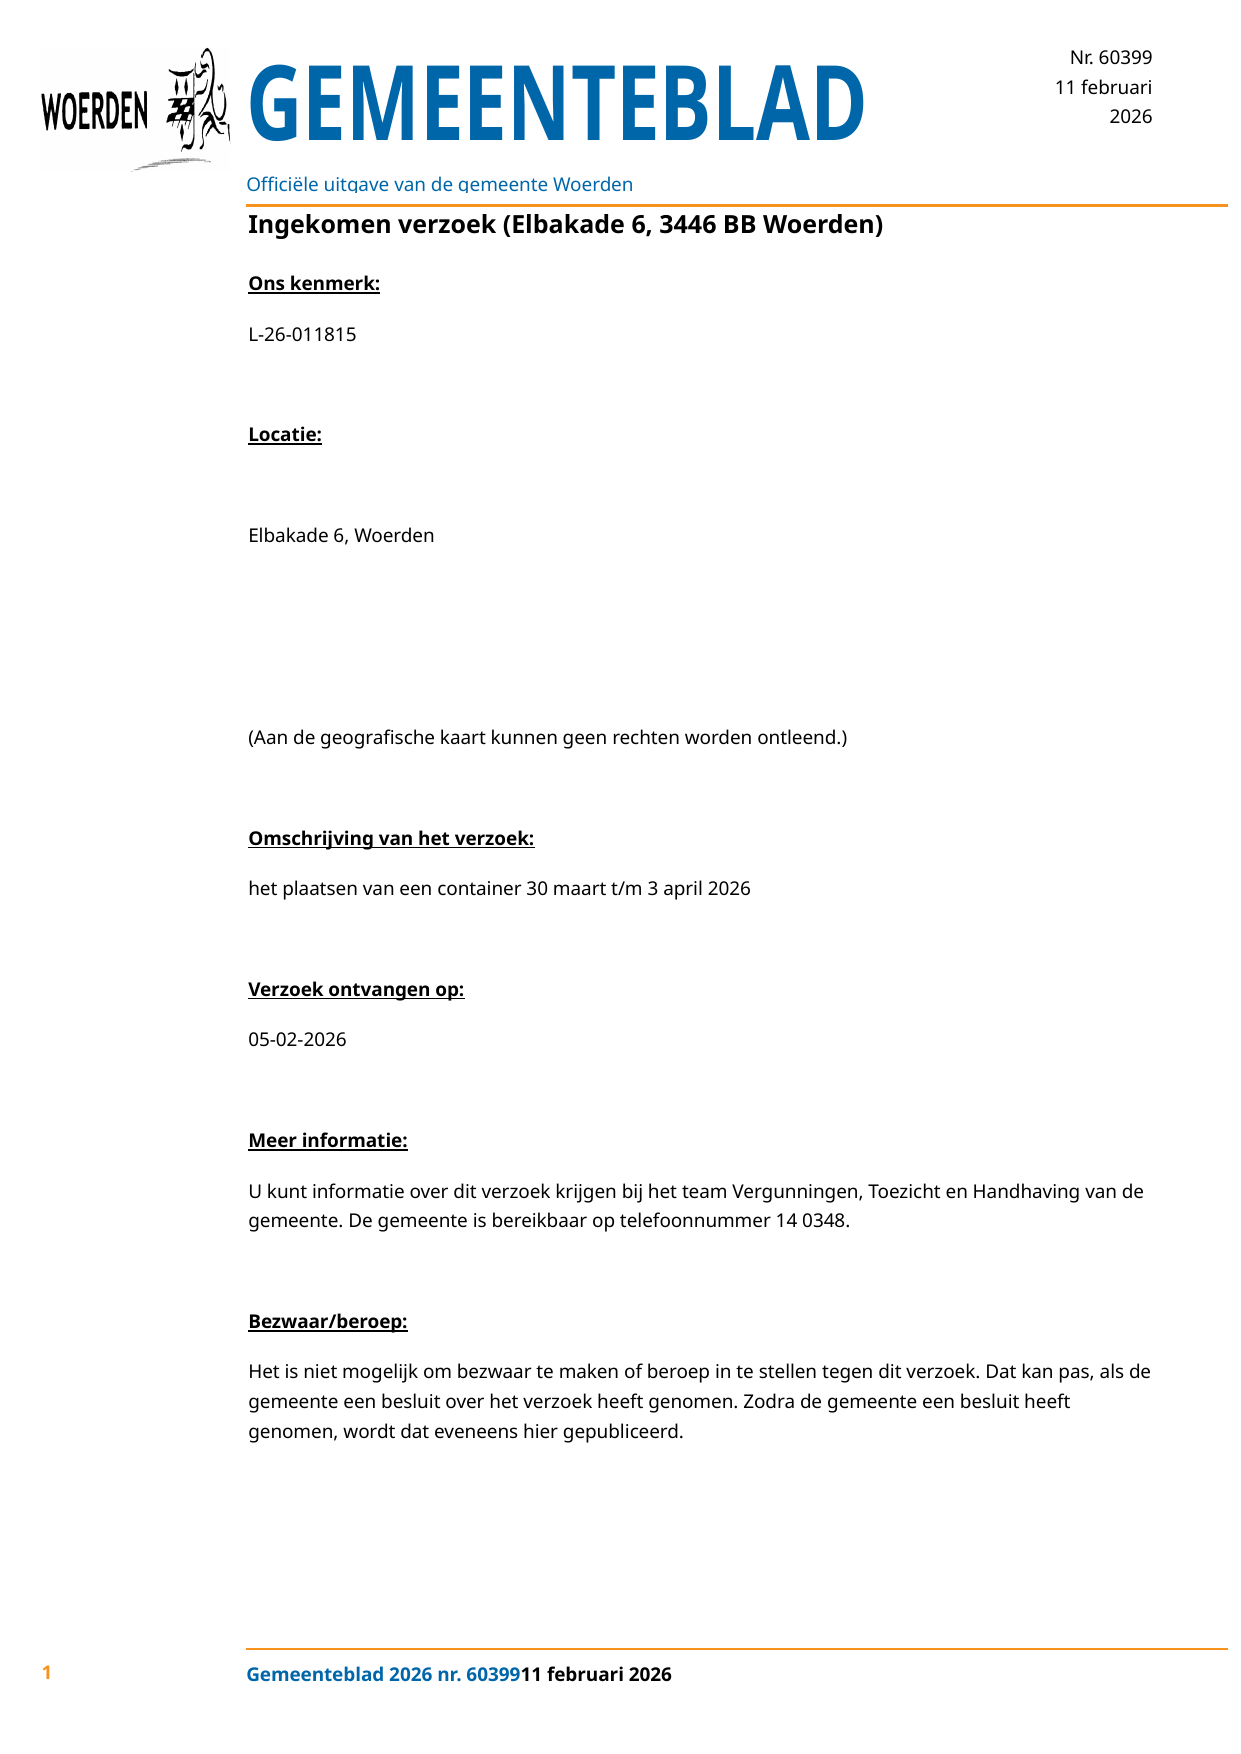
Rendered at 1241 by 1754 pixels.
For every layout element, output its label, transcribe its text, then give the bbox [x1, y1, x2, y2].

text U kunt informatie over dit verzoek krijgen bij het team Vergunningen, Toezicht en Handhaving van de gemeente. De gemeente is bereikbaar op telefoonnummer 14 0348. [248, 1178, 1152, 1233]
text Ons kenmerk: [248, 270, 1152, 296]
text (Aan de geografische kaart kunnen geen rechten worden ontleend.) [248, 724, 1152, 750]
text het plaatsen van een container 30 maart t/m 3 april 2026 [248, 875, 1152, 901]
text Ingekomen verzoek (Elbakade 6, 3446 BB Woerden) [248, 207, 1152, 241]
text Elbakade 6, Woerden [248, 522, 1152, 548]
text Verzoek ontvangen op: [248, 976, 1152, 1002]
text Locatie: [248, 422, 1152, 447]
text L-26-011815 [248, 321, 1152, 346]
picture [41, 47, 231, 172]
text Bezwaar/beroep: [248, 1308, 1152, 1334]
text Het is niet mogelijk om bezwaar te maken of beroep in te stellen tegen dit verzoek. Dat kan pas, als de gemeente een besluit over het verzoek heeft genomen. Zodra de gemeente een besluit heeft genomen, wordt dat eveneens hier gepubliceerd. [248, 1359, 1152, 1443]
text Omschrijving van het verzoek: [248, 825, 1152, 851]
text Meer informatie: [248, 1127, 1152, 1153]
text 05-02-2026 [248, 1027, 1152, 1052]
